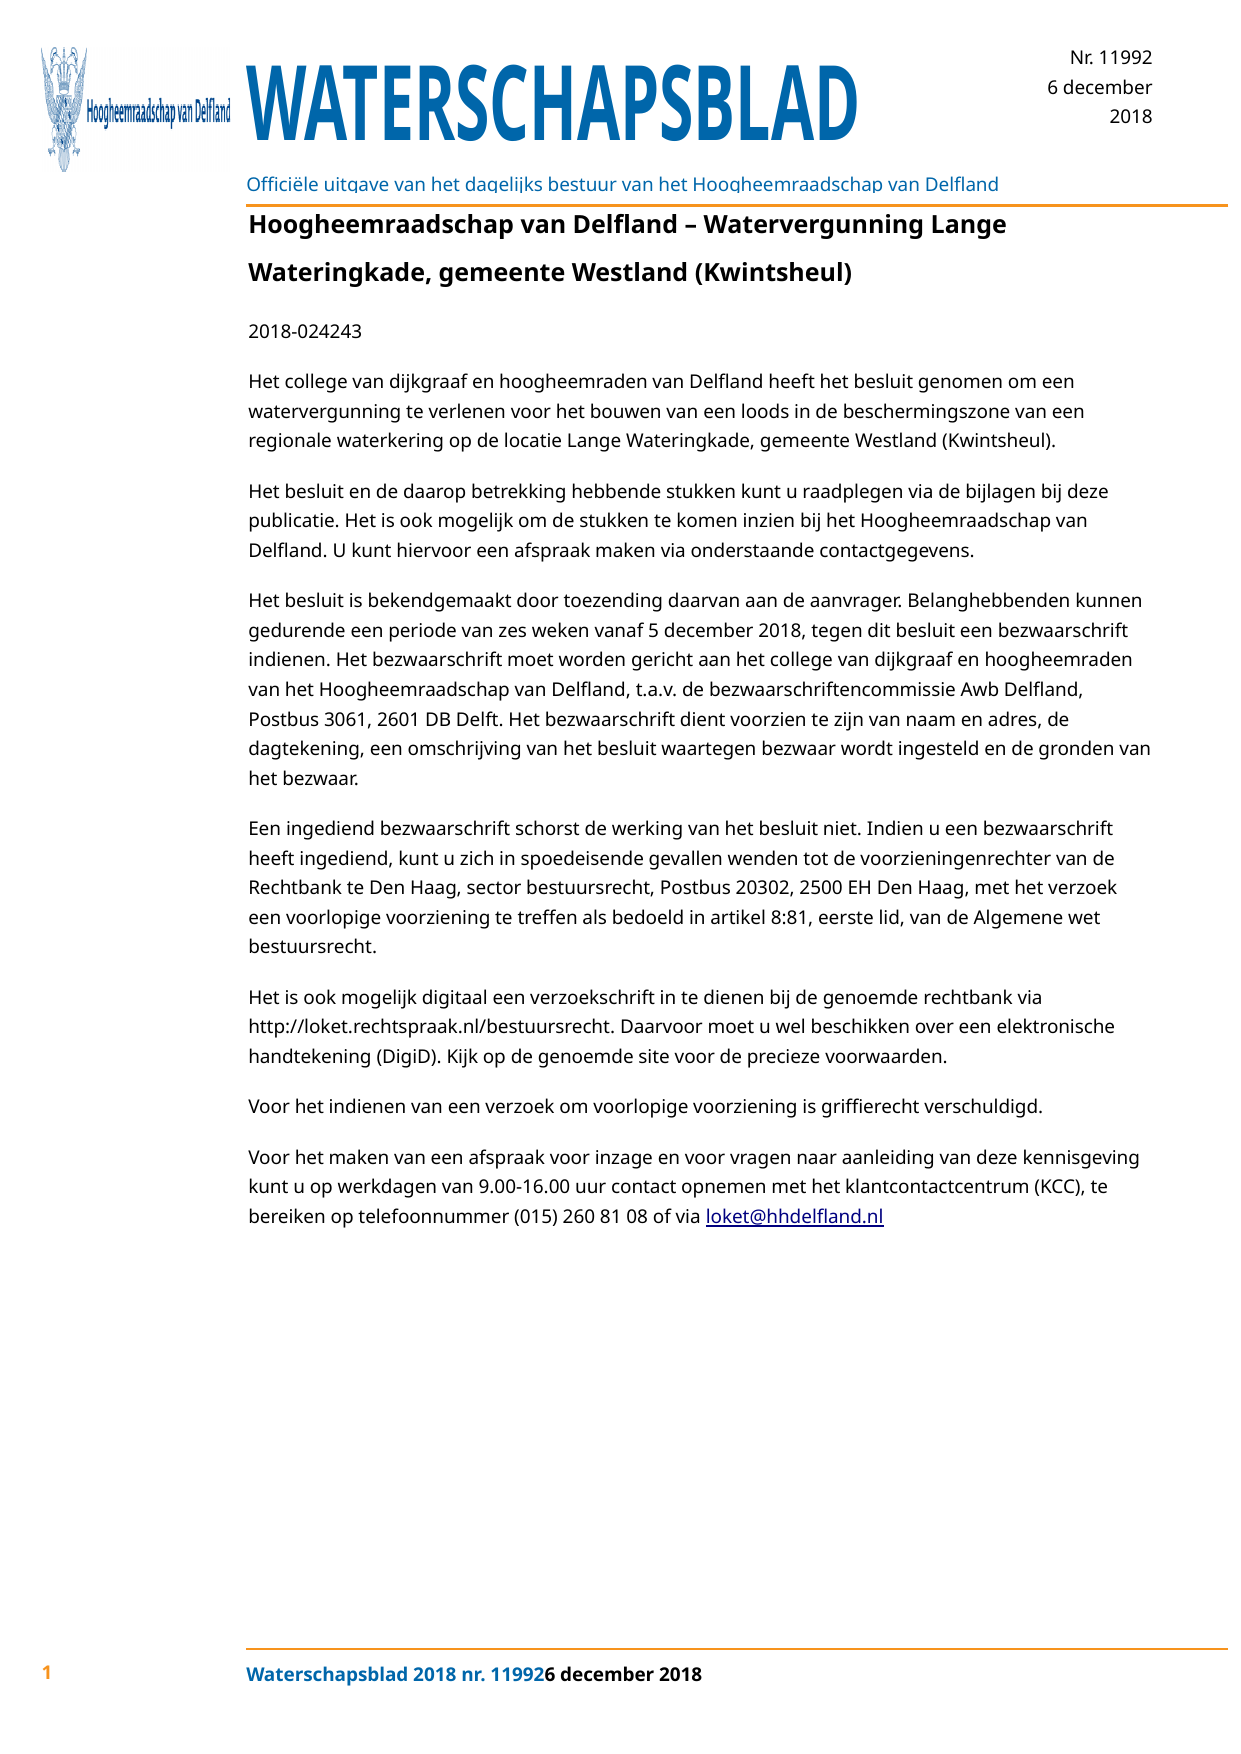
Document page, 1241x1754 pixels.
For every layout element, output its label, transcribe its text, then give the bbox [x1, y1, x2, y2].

text Het college van dijkgraaf en hoogheemraden van Delfland heeft het besluit genomen om een watervergunning te verlenen voor het bouwen van een loods in de beschermingszone van een regionale waterkering op de locatie Lange Wateringkade, gemeente Westland (Kwintsheul). [248, 368, 1152, 453]
picture [41, 47, 231, 172]
text Het besluit en de daarop betrekking hebbende stukken kunt u raadplegen via de bijlagen bij deze publicatie. Het is ook mogelijk om de stukken te komen inzien bij het Hoogheemraadschap van Delfland. U kunt hiervoor een afspraak maken via onderstaande contactgegevens. [248, 478, 1152, 563]
text Een ingediend bezwaarschrift schorst de werking van het besluit niet. Indien u een bezwaarschrift heeft ingediend, kunt u zich in spoedeisende gevallen wenden tot de voorzieningenrechter van de Rechtbank te Den Haag, sector bestuursrecht, Postbus 20302, 2500 EH Den Haag, met het verzoek een voorlopige voorziening te treffen als bedoeld in artikel 8:81, eerste lid, van de Algemene wet bestuursrecht. [248, 815, 1152, 959]
text Het is ook mogelijk digitaal een verzoekschrift in te dienen bij de genoemde rechtbank via http://loket.rechtspraak.nl/bestuursrecht. Daarvoor moet u wel beschikken over een elektronische handtekening (DigiD). Kijk op de genoemde site voor de precieze voorwaarden. [248, 984, 1152, 1069]
text Voor het indienen van een verzoek om voorlopige voorziening is griffierecht verschuldigd. [248, 1094, 1152, 1119]
text Hoogheemraadschap van Delfland – Watervergunning Lange Wateringkade, gemeente Westland (Kwintsheul) [248, 207, 1152, 288]
text 2018-024243 [248, 318, 1152, 344]
text Voor het maken van een afspraak voor inzage en voor vragen naar aanleiding van deze kennisgeving kunt u op werkdagen van 9.00-16.00 uur contact opnemen met het klantcontactcentrum (KCC), te bereiken op telefoonnummer (015) 260 81 08 of via loket@hhdelfland.nl [248, 1144, 1152, 1229]
text Het besluit is bekendgemaakt door toezending daarvan aan de aanvrager. Belanghebbenden kunnen gedurende een periode van zes weken vanaf 5 december 2018, tegen dit besluit een bezwaarschrift indienen. Het bezwaarschrift moet worden gericht aan het college van dijkgraaf en hoogheemraden van het Hoogheemraadschap van Delfland, t.a.v. de bezwaarschriftencommissie Awb Delfland, Postbus 3061, 2601 DB Delft. Het bezwaarschrift dient voorzien te zijn van naam en adres, de dagtekening, een omschrijving van het besluit waartegen bezwaar wordt ingesteld en de gronden van het bezwaar. [248, 587, 1152, 791]
